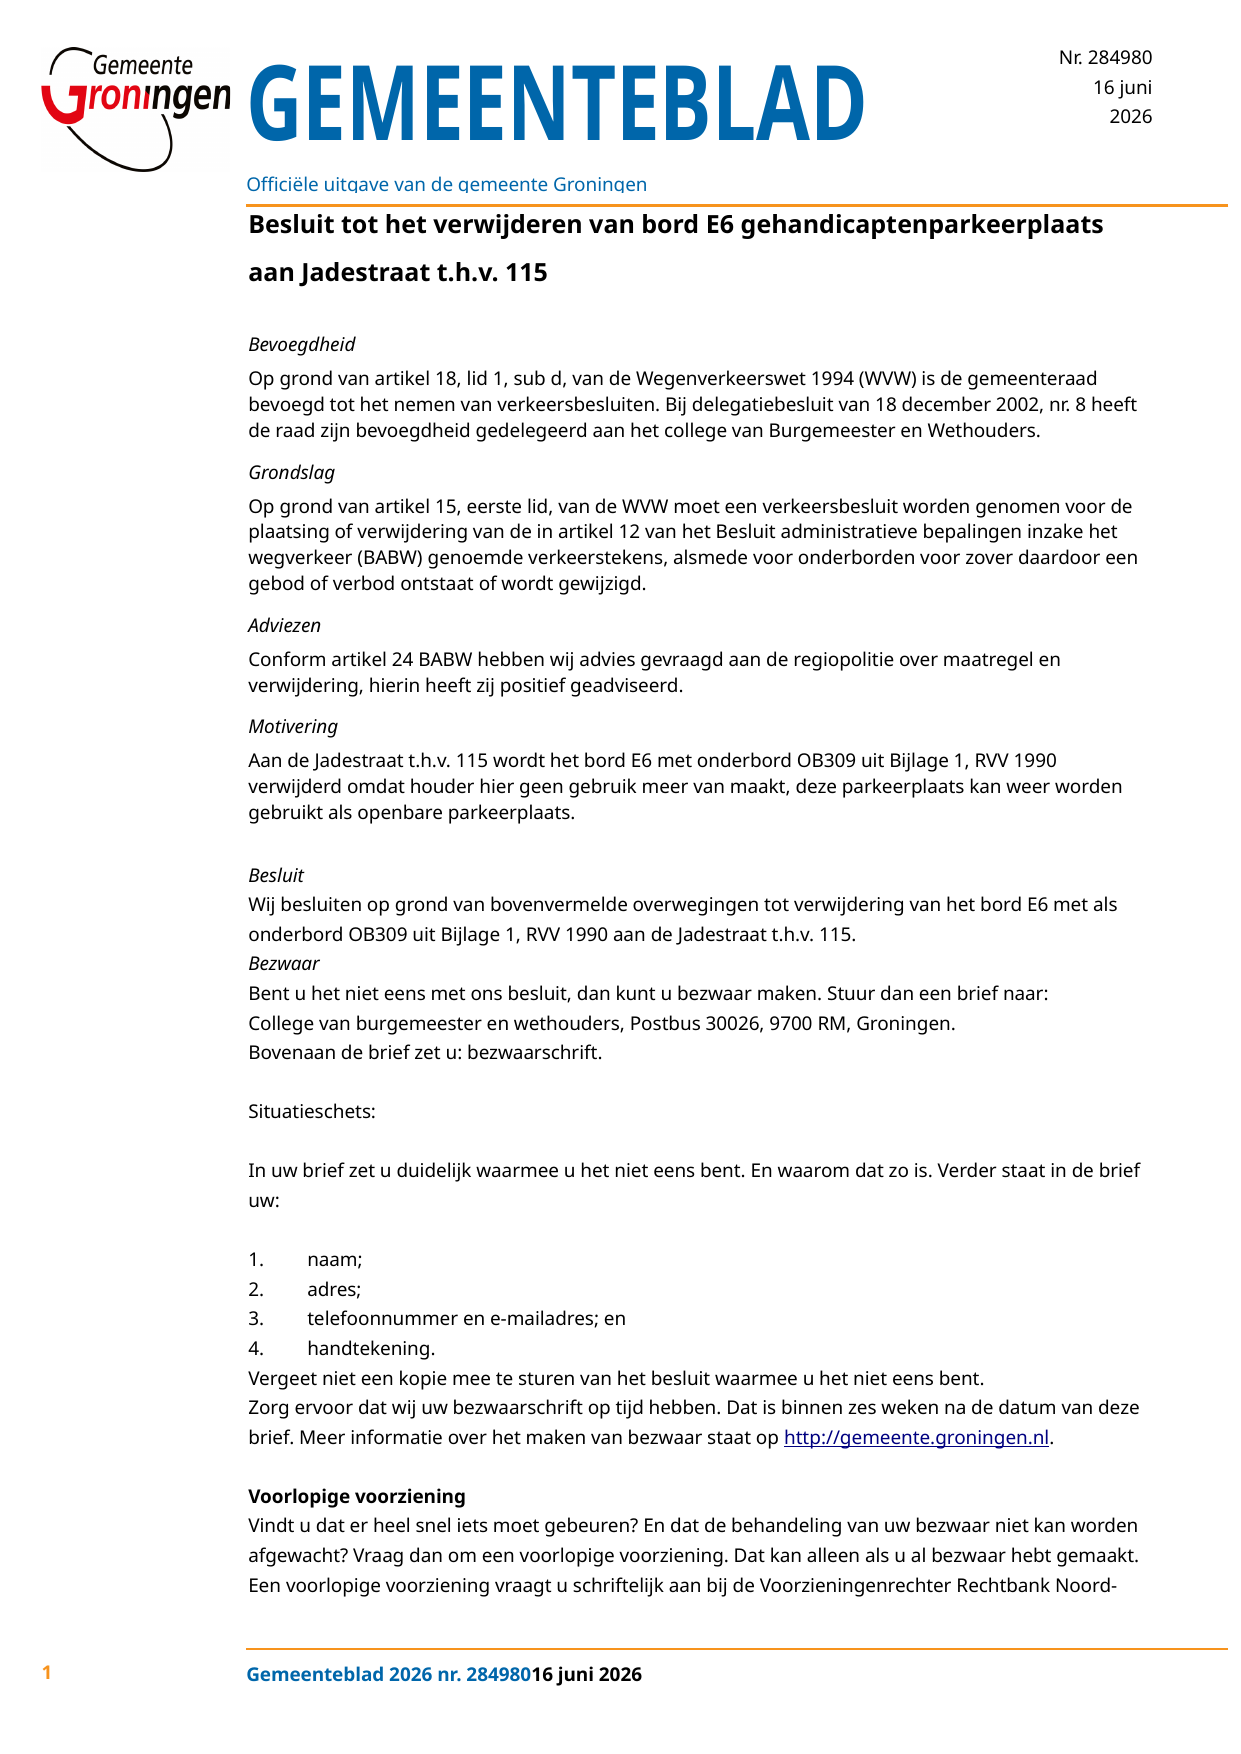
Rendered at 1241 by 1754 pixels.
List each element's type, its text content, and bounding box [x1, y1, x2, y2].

text Bezwaar [248, 951, 1152, 976]
text Op grond van artikel 18, lid 1, sub d, van de Wegenverkeerswet 1994 (WVW) is de gemeenteraad bevoegd tot het nemen van verkeersbesluiten. Bij delegatiebesluit van 18 december 2002, nr. 8 heeft de raad zijn bevoegdheid gedelegeerd aan het college van Burgemeester en Wethouders. [248, 366, 1152, 443]
list adres; [248, 1276, 1152, 1302]
text Conform artikel 24 BABW hebben wij advies gevraagd aan de regiopolitie over maatregel en verwijdering, hierin heeft zij positief geadviseerd. [248, 646, 1152, 697]
text Vergeet niet een kopie mee te sturen van het besluit waarmee u het niet eens bent. [248, 1365, 1152, 1391]
list telefoonnummer en e-mailadres; en [248, 1306, 1152, 1331]
text In uw brief zet u duidelijk waarmee u het niet eens bent. En waarom dat zo is. Verder staat in de brief uw: [248, 1158, 1152, 1213]
text Motivering [248, 714, 1152, 739]
text Vindt u dat er heel snel iets moet gebeuren? En dat de behandeling van uw bezwaar niet kan worden afgewacht? Vraag dan om een voorlopige voorziening. Dat kan alleen als u al bezwaar hebt gemaakt. Een voorlopige voorziening vraagt u schriftelijk aan bij de Voorzieningenrechter Rechtbank Noord- [248, 1513, 1152, 1598]
text Grondslag [248, 459, 1152, 484]
text Adviezen [248, 612, 1152, 638]
text College van burgemeester en wethouders, Postbus 30026, 9700 RM, Groningen. [248, 1010, 1152, 1036]
list naam; [248, 1246, 1152, 1272]
text Besluit [248, 862, 1152, 888]
text Besluit tot het verwijderen van bord E6 gehandicaptenparkeerplaats aan Jadestraat t.h.v. 115 [248, 207, 1152, 288]
text Situatieschets: [248, 1098, 1152, 1124]
text Wij besluiten op grond van bovenvermelde overwegingen tot verwijdering van het bord E6 met als onderbord OB309 uit Bijlage 1, RVV 1990 aan de Jadestraat t.h.v. 115. [248, 891, 1152, 947]
text Op grond van artikel 15, eerste lid, van de WVW moet een verkeersbesluit worden genomen voor de plaatsing of verwijdering van de in artikel 12 van het Besluit administratieve bepalingen inzake het wegverkeer (BABW) genoemde verkeerstekens, alsmede voor onderborden voor zover daardoor een gebod of verbod ontstaat of wordt gewijzigd. [248, 493, 1152, 596]
text Bevoegdheid [248, 331, 1152, 357]
list handtekening. [248, 1335, 1152, 1361]
text Bovenaan de brief zet u: bezwaarschrift. [248, 1039, 1152, 1065]
text Aan de Jadestraat t.h.v. 115 wordt het bord E6 met onderbord OB309 uit Bijlage 1, RVV 1990 verwijderd omdat houder hier geen gebruik meer van maakt, deze parkeerplaats kan weer worden gebruikt als openbare parkeerplaats. [248, 748, 1152, 825]
text Zorg ervoor dat wij uw bezwaarschrift op tijd hebben. Dat is binnen zes weken na de datum van deze brief. Meer informatie over het maken van bezwaar staat op http://gemeente.groningen.nl. [248, 1394, 1152, 1450]
text Bent u het niet eens met ons besluit, dan kunt u bezwaar maken. Stuur dan een brief naar: [248, 980, 1152, 1006]
picture [41, 47, 231, 172]
text Voorlopige voorziening [248, 1483, 1152, 1509]
